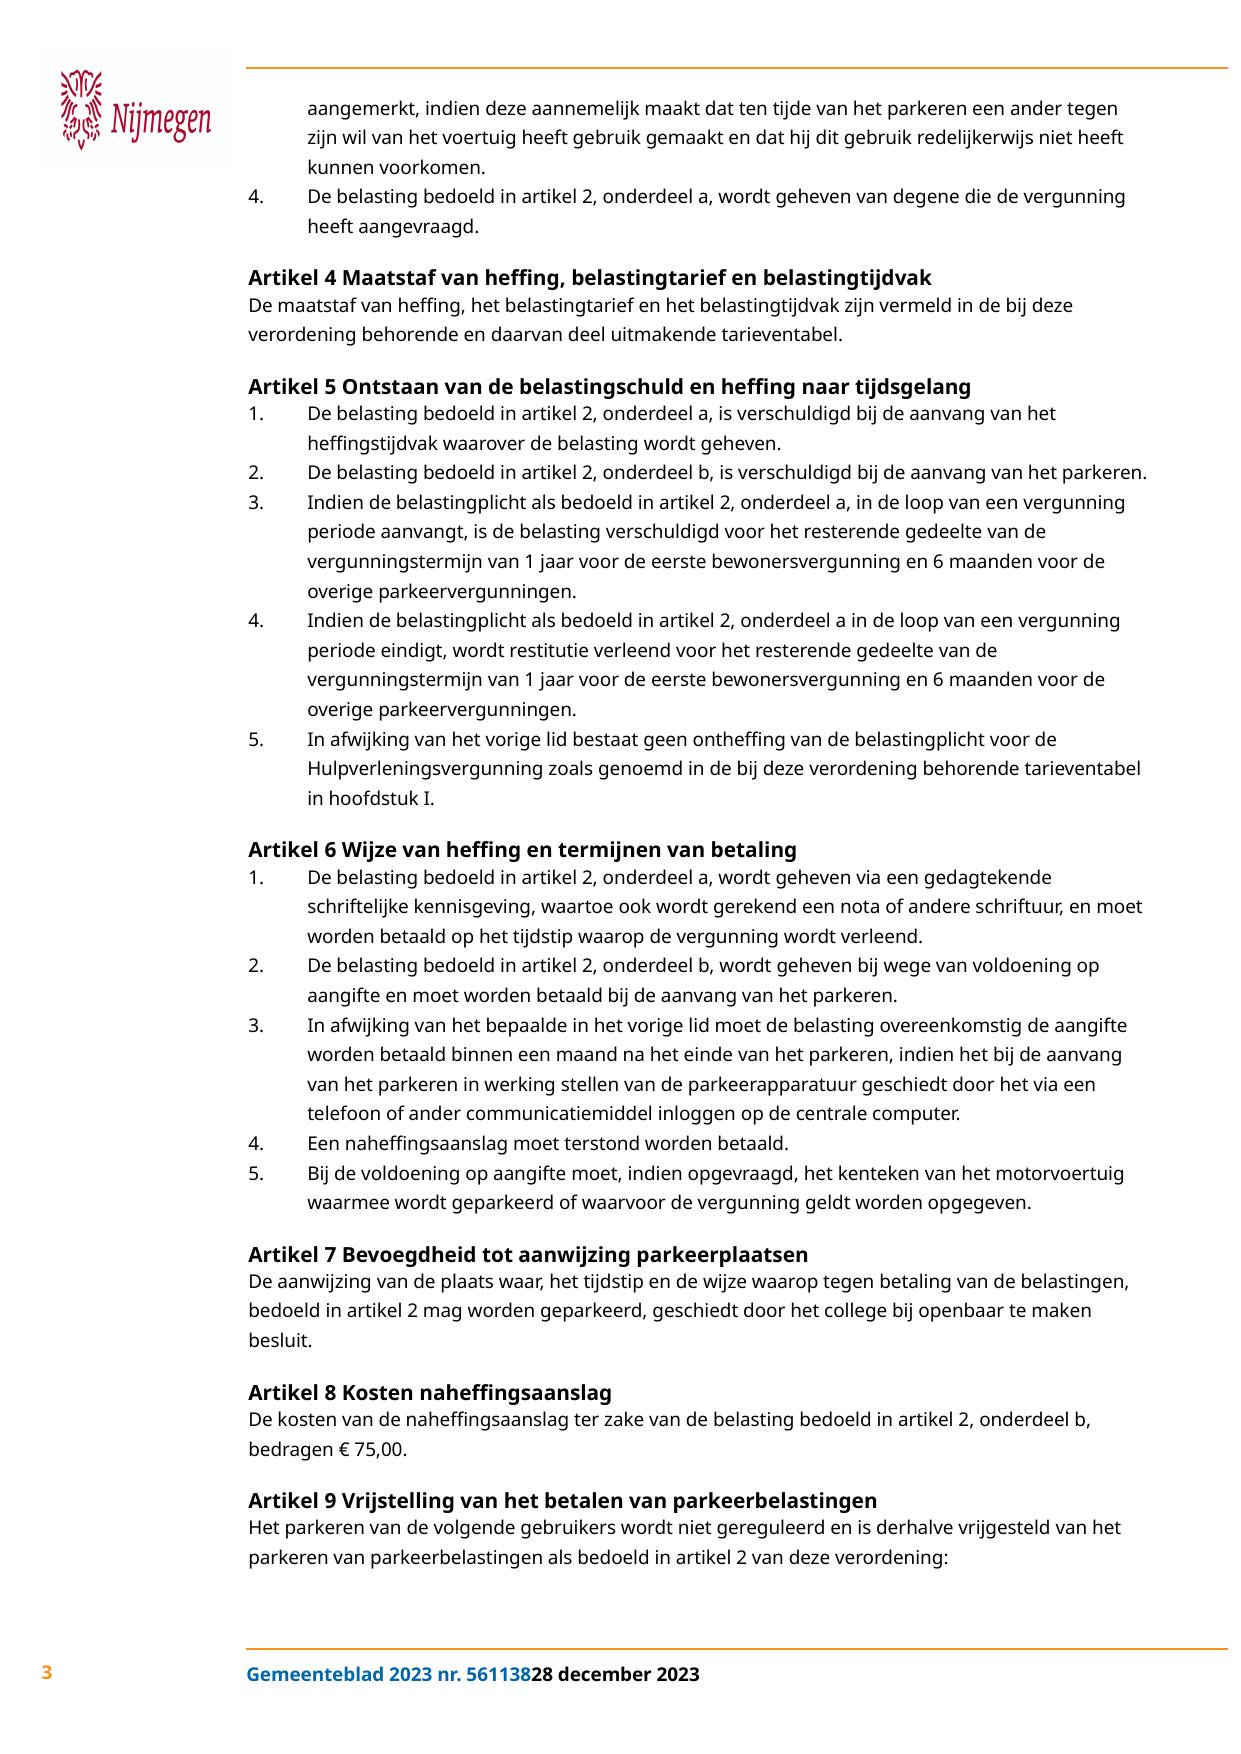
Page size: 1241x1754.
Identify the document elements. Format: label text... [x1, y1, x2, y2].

text Artikel 8 Kosten naheffingsaanslag [248, 1378, 1152, 1406]
text Artikel 4 Maatstaf van heffing, belastingtarief en belastingtijdvak [248, 263, 1152, 292]
list Indien de belastingplicht als bedoeld in artikel 2, onderdeel a, in de loop van een vergunning periode aanvangt, is de belasting verschuldigd voor het resterende gedeelte van de vergunningstermijn van 1 jaar voor de eerste bewonersvergunning en 6 maanden voor de overige parkeervergunningen. [248, 489, 1152, 604]
text Artikel 7 Bevoegdheid tot aanwijzing parkeerplaatsen [248, 1240, 1152, 1268]
text Het parkeren van de volgende gebruikers wordt niet gereguleerd en is derhalve vrijgesteld van het parkeren van parkeerbelastingen als bedoeld in artikel 2 van deze verordening: [248, 1514, 1152, 1570]
list Bij de voldoening op aangifte moet, indien opgevraagd, het kenteken van het motorvoertuig waarmee wordt geparkeerd of waarvoor de vergunning geldt worden opgegeven. [248, 1160, 1152, 1215]
list In afwijking van het vorige lid bestaat geen ontheffing van de belastingplicht voor de Hulpverleningsvergunning zoals genoemd in de bij deze verordening behorende tarieventabel in hoofdstuk I. [248, 726, 1152, 811]
text De maatstaf van heffing, het belastingtarief en het belastingtijdvak zijn vermeld in de bij deze verordening behorende en daarvan deel uitmakende tarieventabel. [248, 292, 1152, 347]
text Artikel 6 Wijze van heffing en termijnen van betaling [248, 835, 1152, 864]
list Een naheffingsaanslag moet terstond worden betaald. [248, 1130, 1152, 1156]
list De belasting bedoeld in artikel 2, onderdeel a, is verschuldigd bij de aanvang van het heffingstijdvak waarover de belasting wordt geheven. [248, 400, 1152, 456]
list In afwijking van het bepaalde in het vorige lid moet de belasting overeenkomstig de aangifte worden betaald binnen een maand na het einde van het parkeren, indien het bij de aanvang van het parkeren in werking stellen van de parkeerapparatuur geschiedt door het via een telefoon of ander communicatiemiddel inloggen op de centrale computer. [248, 1012, 1152, 1126]
list Indien de belastingplicht als bedoeld in artikel 2, onderdeel a in de loop van een vergunning periode eindigt, wordt restitutie verleend voor het resterende gedeelte van de vergunningstermijn van 1 jaar voor de eerste bewonersvergunning en 6 maanden voor de overige parkeervergunningen. [248, 607, 1152, 722]
list aangemerkt, indien deze aannemelijk maakt dat ten tijde van het parkeren een ander tegen zijn wil van het voertuig heeft gebruik gemaakt en dat hij dit gebruik redelijkerwijs niet heeft kunnen voorkomen. [248, 95, 1152, 180]
list De belasting bedoeld in artikel 2, onderdeel b, is verschuldigd bij de aanvang van het parkeren. [248, 459, 1152, 485]
list De belasting bedoeld in artikel 2, onderdeel b, wordt geheven bij wege van voldoening op aangifte en moet worden betaald bij de aanvang van het parkeren. [248, 953, 1152, 1008]
list De belasting bedoeld in artikel 2, onderdeel a, wordt geheven via een gedagtekende schriftelijke kennisgeving, waartoe ook wordt gerekend een nota of andere schriftuur, en moet worden betaald op het tijdstip waarop de vergunning wordt verleend. [248, 864, 1152, 949]
text Artikel 9 Vrijstelling van het betalen van parkeerbelastingen [248, 1486, 1152, 1514]
text De aanwijzing van de plaats waar, het tijdstip en de wijze waarop tegen betaling van de belastingen, bedoeld in artikel 2 mag worden geparkeerd, geschiedt door het college bij openbaar te maken besluit. [248, 1268, 1152, 1353]
text Artikel 5 Ontstaan van de belastingschuld en heffing naar tijdsgelang [248, 372, 1152, 400]
text De kosten van de naheffingsaanslag ter zake van de belasting bedoeld in artikel 2, onderdeel b, bedragen € 75,00. [248, 1406, 1152, 1461]
list De belasting bedoeld in artikel 2, onderdeel a, wordt geheven van degene die de vergunning heeft aangevraagd. [248, 183, 1152, 239]
picture [41, 47, 231, 172]
